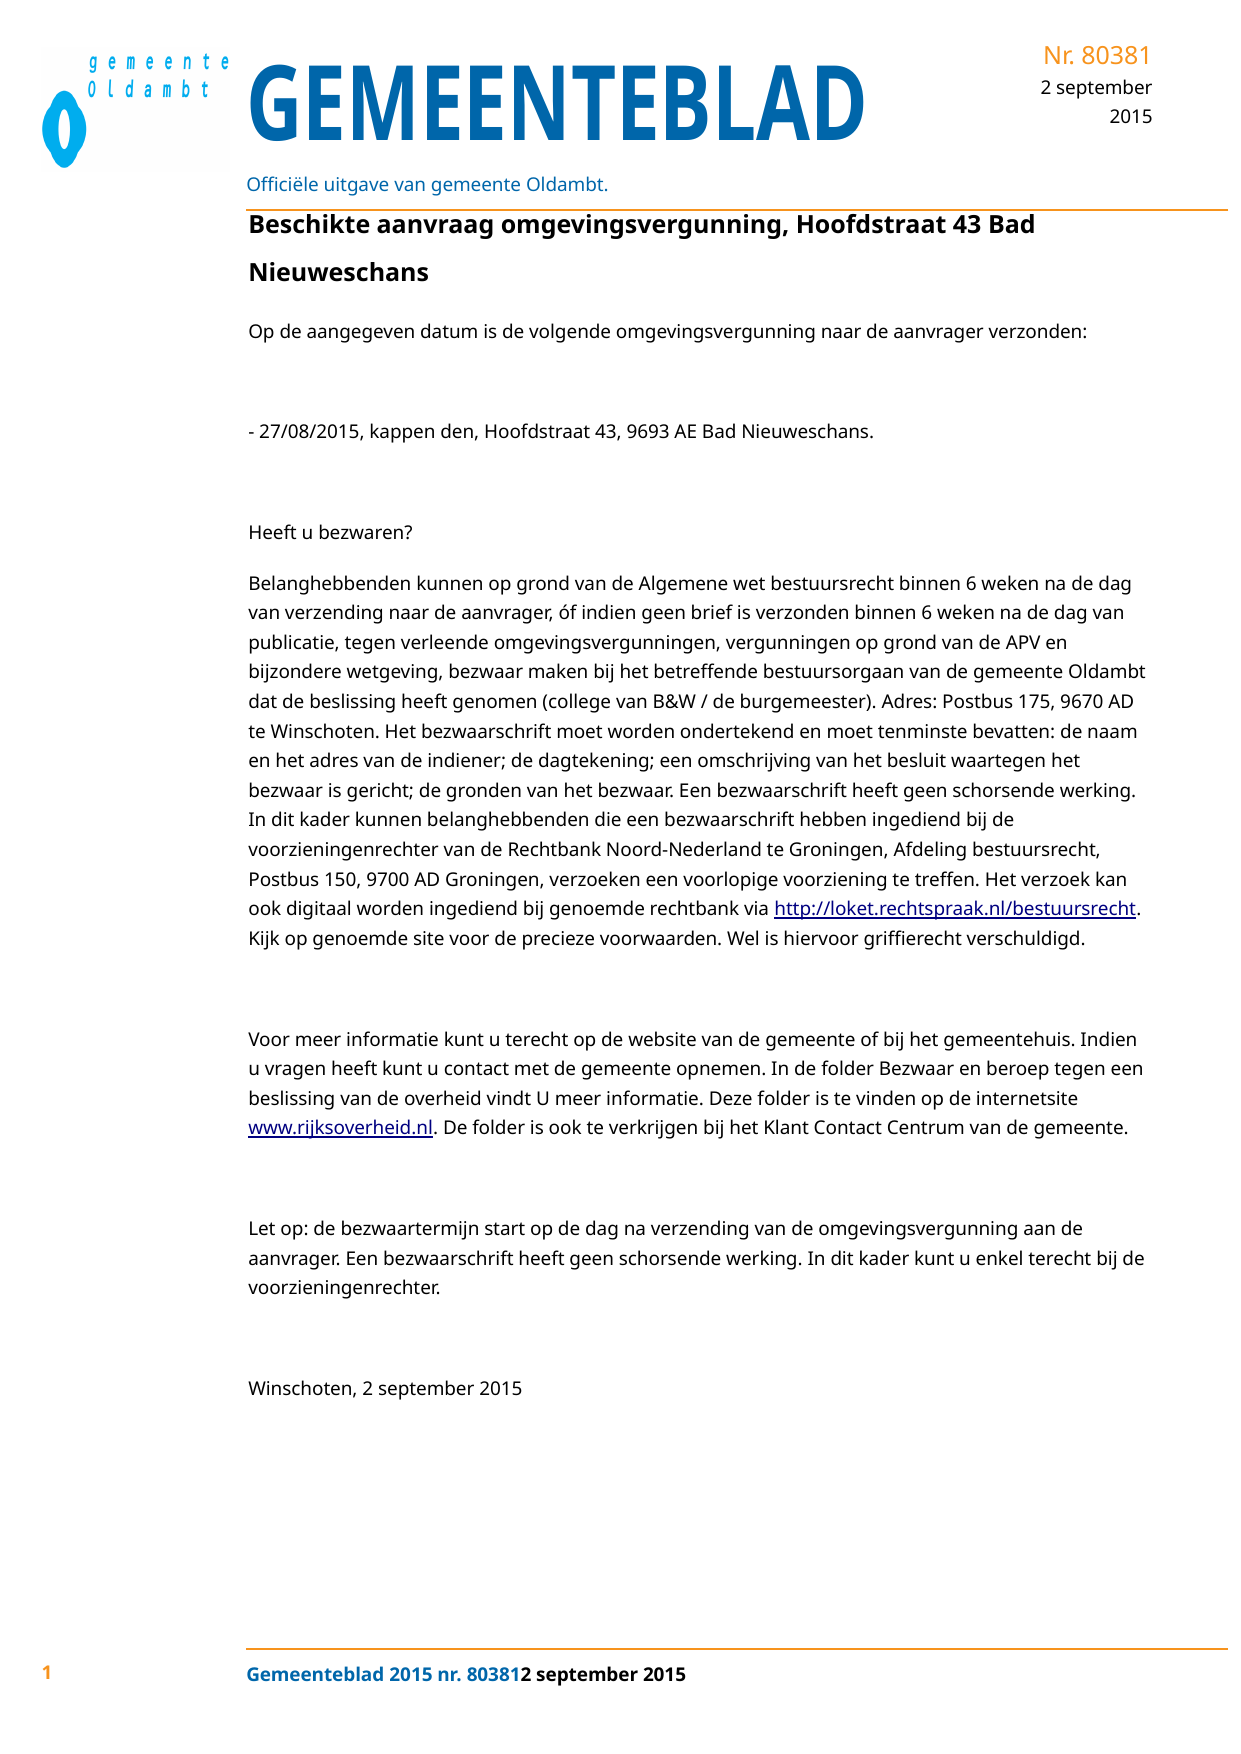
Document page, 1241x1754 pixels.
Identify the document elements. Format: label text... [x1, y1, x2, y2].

picture [41, 47, 231, 172]
text Heeft u bezwaren? [248, 519, 1152, 545]
text Beschikte aanvraag omgevingsvergunning, Hoofdstraat 43 Bad Nieuweschans [248, 211, 1152, 288]
text Voor meer informatie kunt u terecht op de website van de gemeente of bij het gemeentehuis. Indien u vragen heeft kunt u contact met de gemeente opnemen. In de folder Bezwaar en beroep tegen een beslissing van de overheid vindt U meer informatie. Deze folder is te vinden op de internetsite www.rijksoverheid.nl. De folder is ook te verkrijgen bij het Klant Contact Centrum van de gemeente. [248, 1026, 1152, 1140]
text Op de aangegeven datum is de volgende omgevingsvergunning naar de aanvrager verzonden: [248, 318, 1152, 344]
text Belanghebbenden kunnen op grond van de Algemene wet bestuursrecht binnen 6 weken na de dag van verzending naar de aanvrager, óf indien geen brief is verzonden binnen 6 weken na de dag van publicatie, tegen verleende omgevingsvergunningen, vergunningen op grond van de APV en bijzondere wetgeving, bezwaar maken bij het betreffende bestuursorgaan van de gemeente Oldambt dat de beslissing heeft genomen (college van B&W / de burgemeester). Adres: Postbus 175, 9670 AD te Winschoten. Het bezwaarschrift moet worden ondertekend en moet tenminste bevatten: de naam en het adres van de indiener; de dagtekening; een omschrijving van het besluit waartegen het bezwaar is gericht; de gronden van het bezwaar. Een bezwaarschrift heeft geen schorsende werking. In dit kader kunnen belanghebbenden die een bezwaarschrift hebben ingediend bij de voorzieningenrechter van de Rechtbank Noord-Nederland te Groningen, Afdeling bestuursrecht, Postbus 150, 9700 AD Groningen, verzoeken een voorlopige voorziening te treffen. Het verzoek kan ook digitaal worden ingediend bij genoemde rechtbank via http://loket.rechtspraak.nl/bestuursrecht. Kijk op genoemde site voor de precieze voorwaarden. Wel is hiervoor griffierecht verschuldigd. [248, 570, 1152, 951]
text - 27/08/2015, kappen den, Hoofdstraat 43, 9693 AE Bad Nieuweschans. [248, 419, 1152, 444]
text Winschoten, 2 september 2015 [248, 1375, 1152, 1401]
text Let op: de bezwaartermijn start op de dag na verzending van de omgevingsvergunning aan de aanvrager. Een bezwaarschrift heeft geen schorsende werking. In dit kader kunt u enkel terecht bij de voorzieningenrechter. [248, 1215, 1152, 1300]
